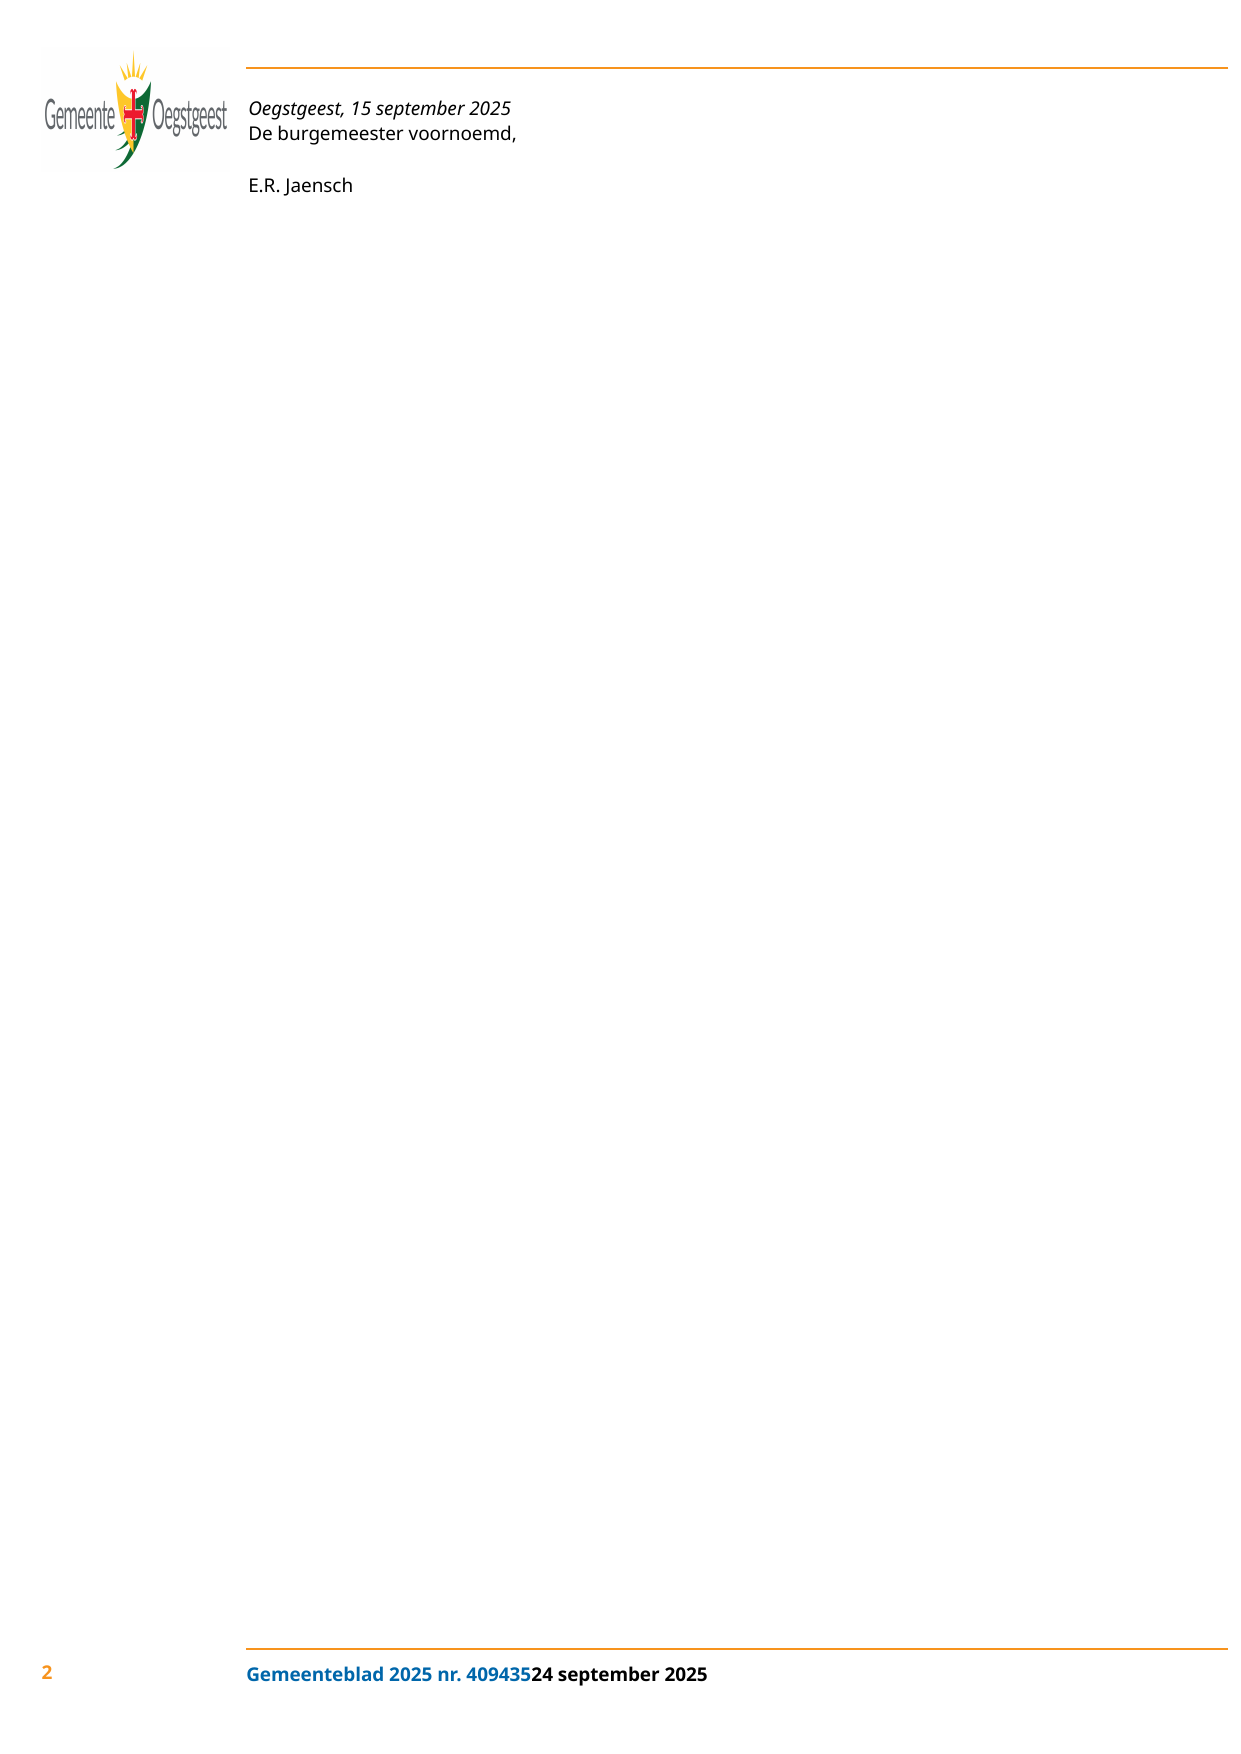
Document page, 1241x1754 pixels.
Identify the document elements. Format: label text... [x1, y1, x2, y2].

picture [41, 47, 231, 172]
text E.R. Jaensch [248, 172, 1152, 198]
text De burgemeester voornoemd, [248, 121, 1152, 146]
text Oegstgeest, 15 september 2025 [248, 95, 1152, 121]
